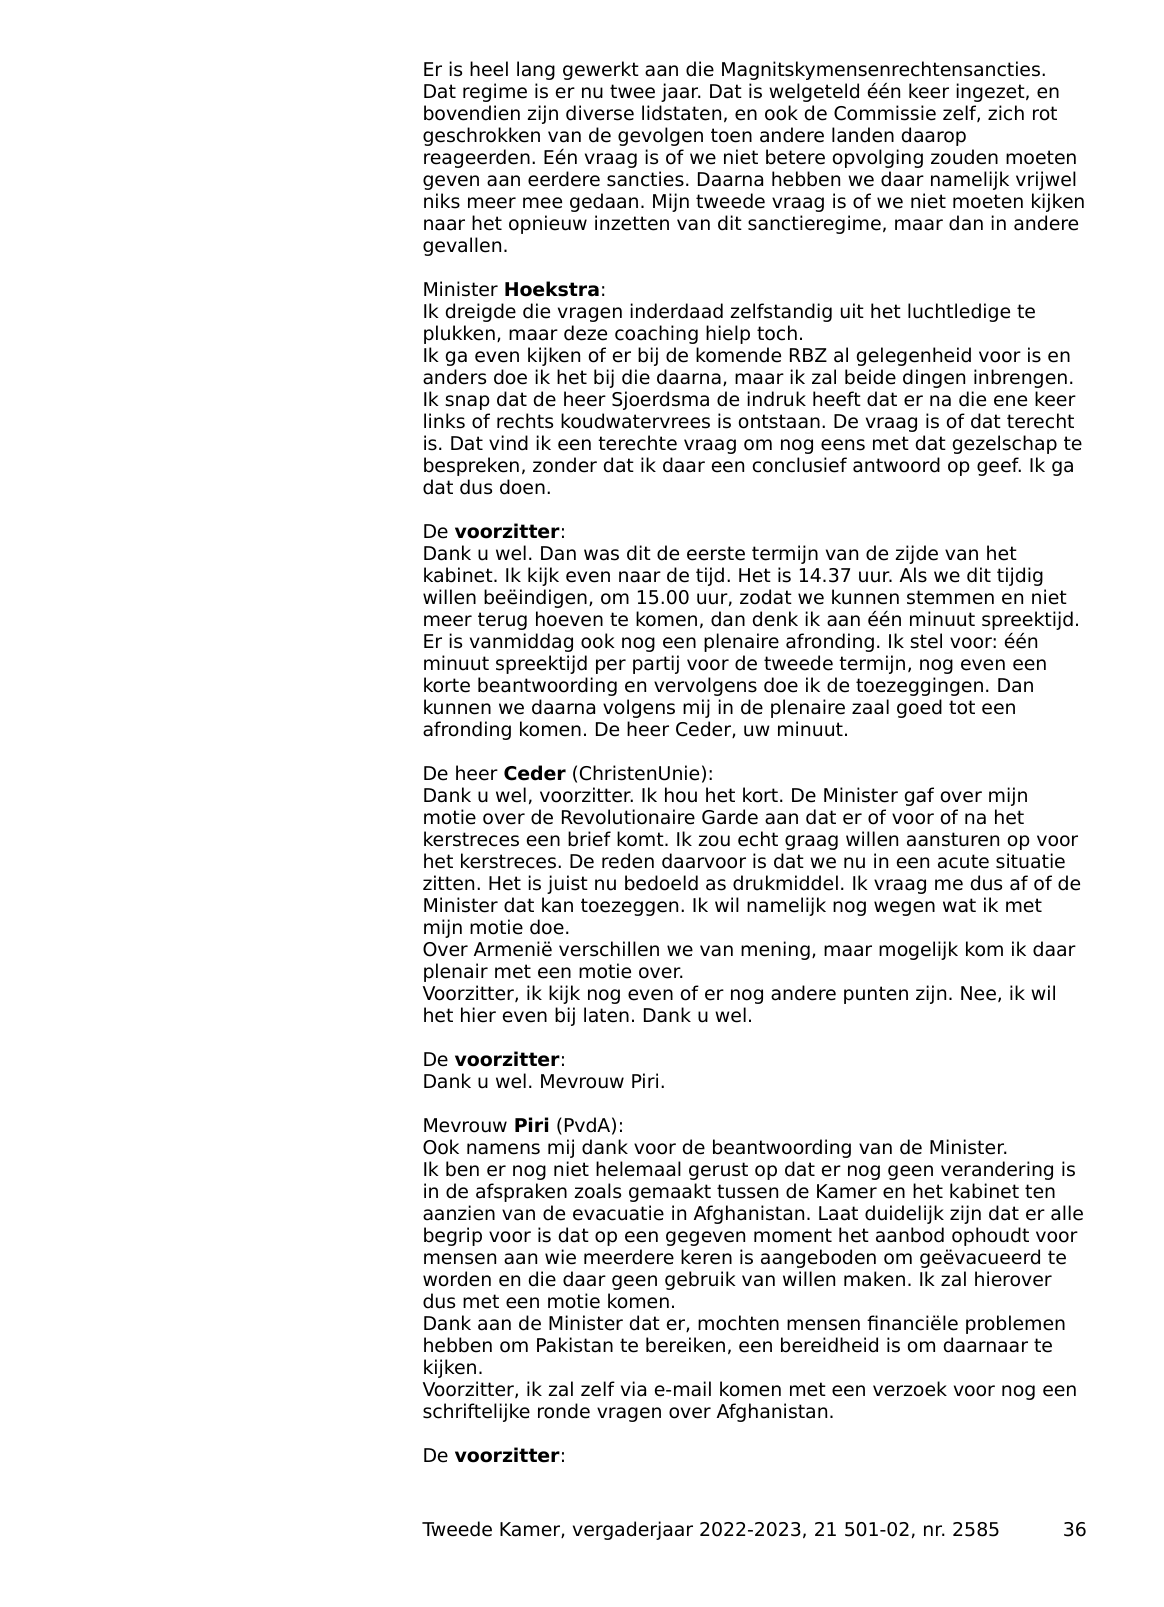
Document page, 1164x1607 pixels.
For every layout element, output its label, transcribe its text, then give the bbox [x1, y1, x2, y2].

text Er is heel lang gewerkt aan die Magnitskymensenrechtensancties. Dat regime is er nu twee jaar. Dat is welgeteld één keer ingezet, en bovendien zijn diverse lidstaten, en ook de Commissie zelf, zich rot geschrokken van de gevolgen toen andere landen daarop reageerden. Eén vraag is of we niet betere opvolging zouden moeten geven aan eerdere sancties. Daarna hebben we daar namelijk vrijwel niks meer mee gedaan. Mijn tweede vraag is of we niet moeten kijken naar het opnieuw inzetten van dit sanctieregime, maar dan in andere gevallen. [422, 59, 1087, 257]
text Voorzitter, ik kijk nog even of er nog andere punten zijn. Nee, ik wil het hier even bij laten. Dank u wel. [422, 983, 1087, 1027]
text Dank aan de Minister dat er, mochten mensen financiële problemen hebben om Pakistan te bereiken, een bereidheid is om daarnaar te kijken. [422, 1313, 1087, 1379]
text De voorzitter: [422, 1049, 1087, 1071]
text Ook namens mij dank voor de beantwoording van de Minister. [422, 1137, 1087, 1159]
text De heer Ceder (ChristenUnie): [422, 763, 1087, 785]
text Dank u wel. Mevrouw Piri. [422, 1071, 1087, 1093]
text Ik ga even kijken of er bij de komende RBZ al gelegenheid voor is en anders doe ik het bij die daarna, maar ik zal beide dingen inbrengen. Ik snap dat de heer Sjoerdsma de indruk heeft dat er na die ene keer links of rechts koudwatervrees is ontstaan. De vraag is of dat terecht is. Dat vind ik een terechte vraag om nog eens met dat gezelschap te bespreken, zonder dat ik daar een conclusief antwoord op geef. Ik ga dat dus doen. [422, 345, 1087, 499]
text De voorzitter: [422, 521, 1087, 543]
text Voorzitter, ik zal zelf via e-mail komen met een verzoek voor nog een schriftelijke ronde vragen over Afghanistan. [422, 1379, 1087, 1423]
text Ik dreigde die vragen inderdaad zelfstandig uit het luchtledige te plukken, maar deze coaching hielp toch. [422, 301, 1087, 345]
text Minister Hoekstra: [422, 279, 1087, 301]
text Ik ben er nog niet helemaal gerust op dat er nog geen verandering is in de afspraken zoals gemaakt tussen de Kamer en het kabinet ten aanzien van de evacuatie in Afghanistan. Laat duidelijk zijn dat er alle begrip voor is dat op een gegeven moment het aanbod ophoudt voor mensen aan wie meerdere keren is aangeboden om geëvacueerd te worden en die daar geen gebruik van willen maken. Ik zal hierover dus met een motie komen. [422, 1159, 1087, 1313]
text Over Armenië verschillen we van mening, maar mogelijk kom ik daar plenair met een motie over. [422, 939, 1087, 983]
text Mevrouw Piri (PvdA): [422, 1115, 1087, 1137]
text Dank u wel. Dan was dit de eerste termijn van de zijde van het kabinet. Ik kijk even naar de tijd. Het is 14.37 uur. Als we dit tijdig willen beëindigen, om 15.00 uur, zodat we kunnen stemmen en niet meer terug hoeven te komen, dan denk ik aan één minuut spreektijd. Er is vanmiddag ook nog een plenaire afronding. Ik stel voor: één minuut spreektijd per partij voor de tweede termijn, nog even een korte beantwoording en vervolgens doe ik de toezeggingen. Dan kunnen we daarna volgens mij in de plenaire zaal goed tot een afronding komen. De heer Ceder, uw minuut. [422, 543, 1087, 741]
text Dank u wel, voorzitter. Ik hou het kort. De Minister gaf over mijn motie over de Revolutionaire Garde aan dat er of voor of na het kerstreces een brief komt. Ik zou echt graag willen aansturen op voor het kerstreces. De reden daarvoor is dat we nu in een acute situatie zitten. Het is juist nu bedoeld as drukmiddel. Ik vraag me dus af of de Minister dat kan toezeggen. Ik wil namelijk nog wegen wat ik met mijn motie doe. [422, 785, 1087, 939]
text De voorzitter: [422, 1445, 1087, 1467]
